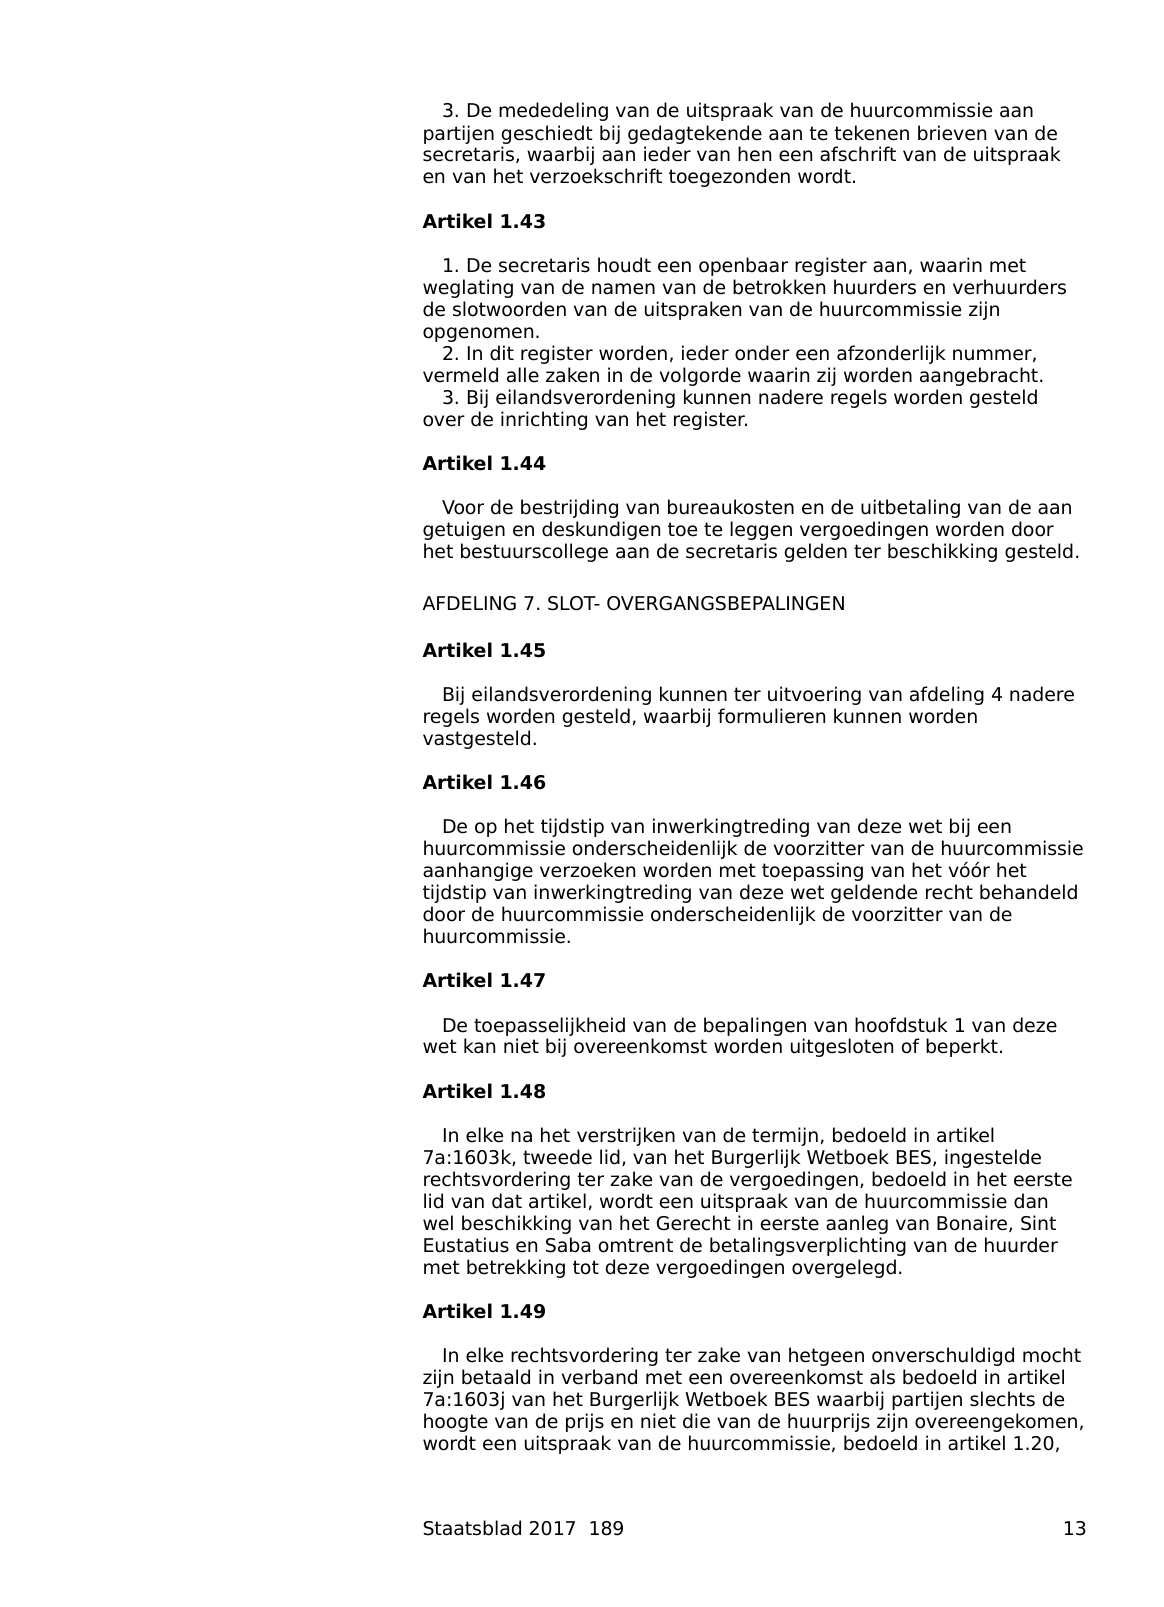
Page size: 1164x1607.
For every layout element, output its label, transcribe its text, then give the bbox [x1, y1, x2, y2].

text 3. De mededeling van de uitspraak van de huurcommissie aan partijen geschiedt bij gedagtekende aan te tekenen brieven van de secretaris, waarbij aan ieder van hen een afschrift van de uitspraak en van het verzoekschrift toegezonden wordt. [422, 100, 1087, 188]
subtitle Artikel 1.46 [422, 772, 1087, 794]
subtitle AFDELING 7. SLOT- OVERGANGSBEPALINGEN [422, 593, 1087, 615]
text 1. De secretaris houdt een openbaar register aan, waarin met weglating van de namen van de betrokken huurders en verhuurders de slotwoorden van de uitspraken van de huurcommissie zijn opgenomen. [422, 255, 1087, 343]
text 3. Bij eilandsverordening kunnen nadere regels worden gesteld over de inrichting van het register. [422, 387, 1087, 431]
text In elke na het verstrijken van de termijn, bedoeld in artikel 7a:1603k, tweede lid, van het Burgerlijk Wetboek BES, ingestelde rechtsvordering ter zake van de vergoedingen, bedoeld in het eerste lid van dat artikel, wordt een uitspraak van de huurcommissie dan wel beschikking van het Gerecht in eerste aanleg van Bonaire, Sint Eustatius en Saba omtrent de betalingsverplichting van de huurder met betrekking tot deze vergoedingen overgelegd. [422, 1125, 1087, 1279]
subtitle Artikel 1.47 [422, 970, 1087, 992]
text 2. In dit register worden, ieder onder een afzonderlijk nummer, vermeld alle zaken in de volgorde waarin zij worden aangebracht. [422, 343, 1087, 387]
text De toepasselijkheid van de bepalingen van hoofdstuk 1 van deze wet kan niet bij overeenkomst worden uitgesloten of beperkt. [422, 1014, 1087, 1058]
subtitle Artikel 1.49 [422, 1301, 1087, 1323]
subtitle Artikel 1.44 [422, 453, 1087, 475]
text In elke rechtsvordering ter zake van hetgeen onverschuldigd mocht zijn betaald in verband met een overeenkomst als bedoeld in artikel 7a:1603j van het Burgerlijk Wetboek BES waarbij partijen slechts de hoogte van de prijs en niet die van de huurprijs zijn overeengekomen, wordt een uitspraak van de huurcommissie, bedoeld in artikel 1.20, [422, 1345, 1087, 1455]
subtitle Artikel 1.48 [422, 1081, 1087, 1103]
subtitle Artikel 1.45 [422, 640, 1087, 662]
text Bij eilandsverordening kunnen ter uitvoering van afdeling 4 nadere regels worden gesteld, waarbij formulieren kunnen worden vastgesteld. [422, 684, 1087, 750]
text De op het tijdstip van inwerkingtreding van deze wet bij een huurcommissie onderscheidenlijk de voorzitter van de huurcommissie aanhangige verzoeken worden met toepassing van het vóór het tijdstip van inwerkingtreding van deze wet geldende recht behandeld door de huurcommissie onderscheidenlijk de voorzitter van de huurcommissie. [422, 816, 1087, 948]
subtitle Artikel 1.43 [422, 211, 1087, 232]
text Voor de bestrijding van bureaukosten en de uitbetaling van de aan getuigen en deskundigen toe te leggen vergoedingen worden door het bestuurscollege aan de secretaris gelden ter beschikking gesteld. [422, 497, 1087, 563]
